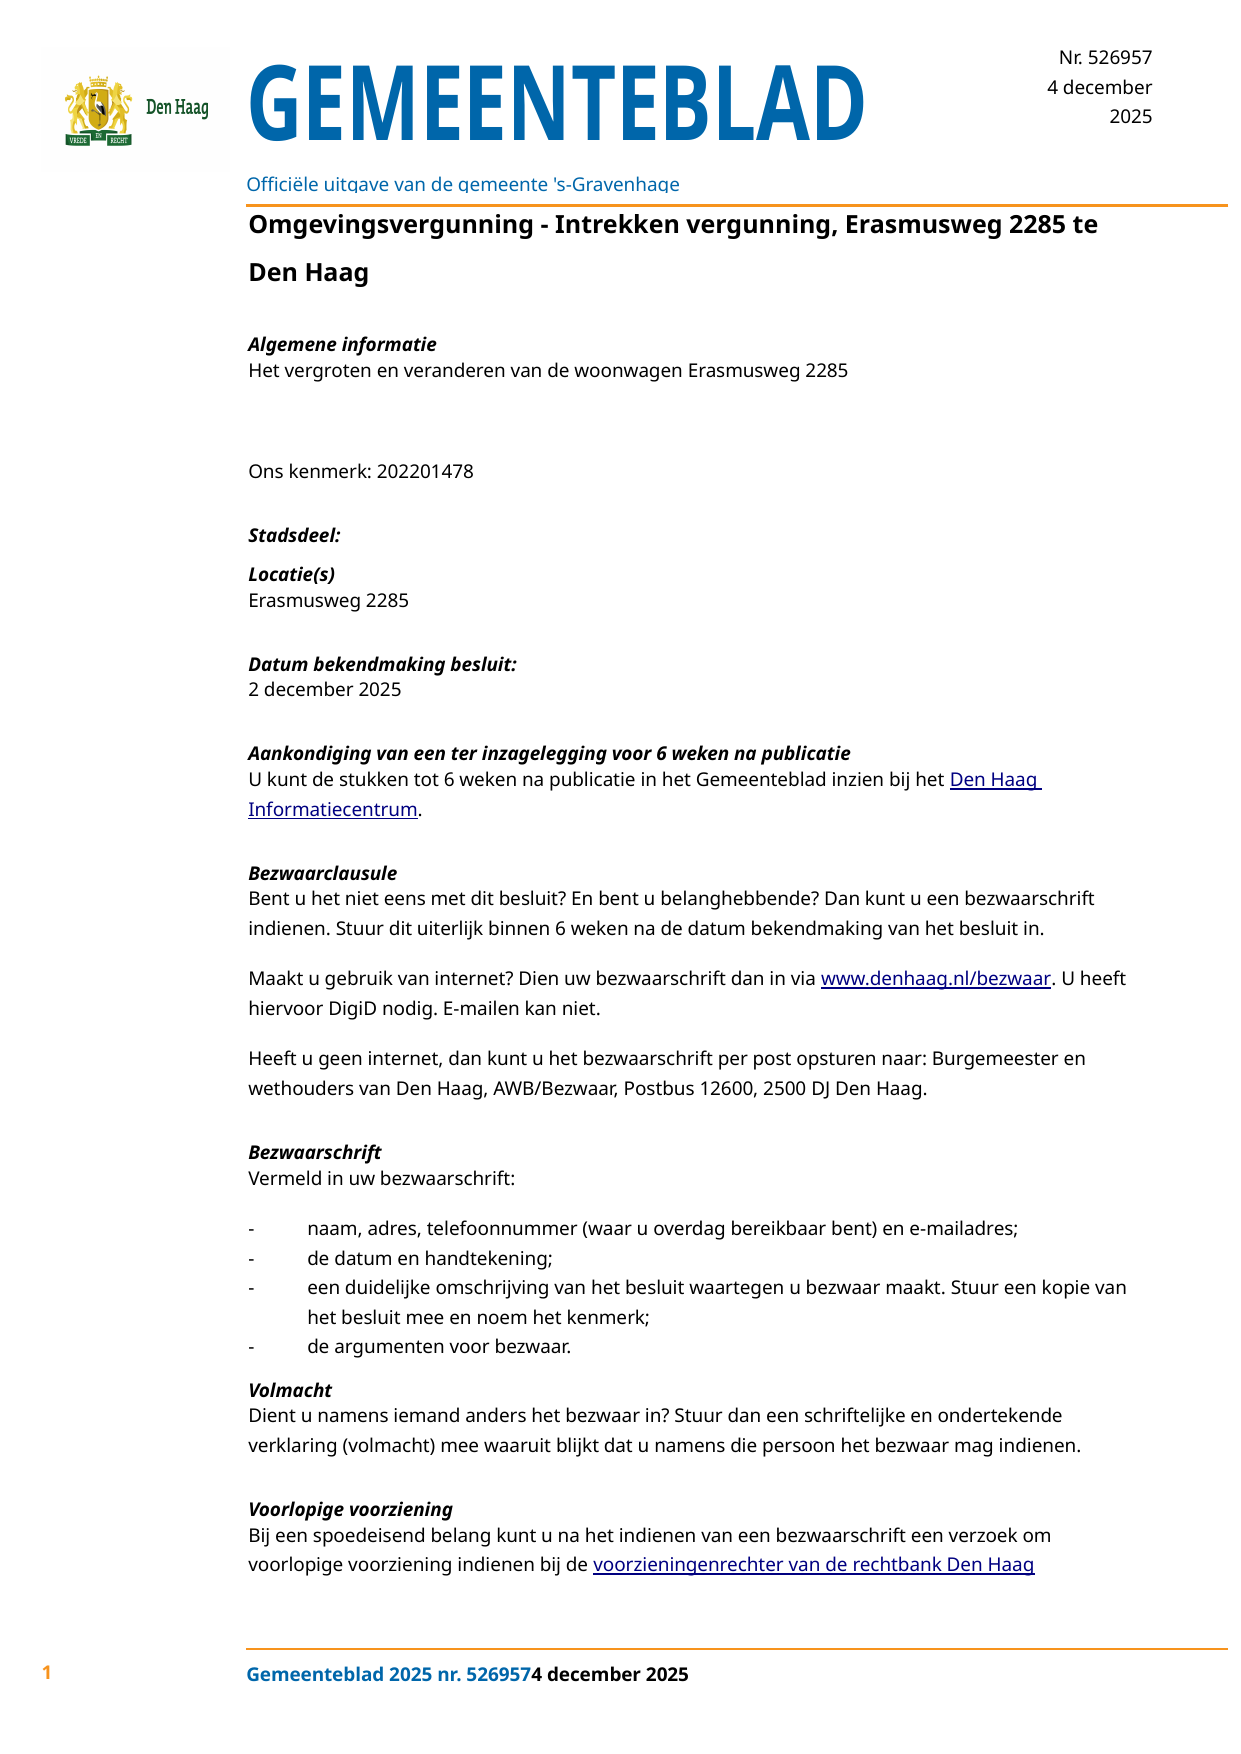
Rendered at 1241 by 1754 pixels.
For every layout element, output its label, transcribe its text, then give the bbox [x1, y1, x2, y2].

text Bezwaarschrift [248, 1139, 1152, 1165]
text 2 december 2025 [248, 677, 1152, 702]
text Erasmusweg 2285 [248, 587, 1152, 613]
list de datum en handtekening; [248, 1245, 1152, 1271]
picture [41, 47, 231, 172]
text Stadsdeel: [248, 522, 1152, 548]
text Bezwaarclausule [248, 860, 1152, 886]
text Vermeld in uw bezwaarschrift: [248, 1165, 1152, 1191]
text Locatie(s) [248, 561, 1152, 587]
text Aankondiging van een ter inzagelegging voor 6 weken na publicatie [248, 741, 1152, 766]
text Omgevingsvergunning - Intrekken vergunning, Erasmusweg 2285 te Den Haag [248, 207, 1152, 288]
text Heeft u geen internet, dan kunt u het bezwaarschrift per post opsturen naar: Burgemeester en wethouders van Den Haag, AWB/Bezwaar, Postbus 12600, 2500 DJ Den Haag. [248, 1046, 1152, 1101]
text Het vergroten en veranderen van de woonwagen Erasmusweg 2285 [248, 357, 1152, 383]
text Bent u het niet eens met dit besluit? En bent u belanghebbende? Dan kunt u een bezwaarschrift indienen. Stuur dit uiterlijk binnen 6 weken na de datum bekendmaking van het besluit in. [248, 886, 1152, 941]
text Maakt u gebruik van internet? Dien uw bezwaarschrift dan in via www.denhaag.nl/bezwaar. U heeft hiervoor DigiD nodig. E-mailen kan niet. [248, 966, 1152, 1021]
text Dient u namens iemand anders het bezwaar in? Stuur dan een schriftelijke en ondertekende verklaring (volmacht) mee waaruit blijkt dat u namens die persoon het bezwaar mag indienen. [248, 1402, 1152, 1458]
text Datum bekendmaking besluit: [248, 651, 1152, 677]
text Volmacht [248, 1377, 1152, 1402]
text Voorlopige voorziening [248, 1496, 1152, 1522]
text Bij een spoedeisend belang kunt u na het indienen van een bezwaarschrift een verzoek om voorlopige voorziening indienen bij de voorzieningenrechter van de rechtbank Den Haag [248, 1522, 1152, 1577]
text Ons kenmerk: 202201478 [248, 458, 1152, 484]
list naam, adres, telefoonnummer (waar u overdag bereikbaar bent) en e-mailadres; [248, 1215, 1152, 1241]
text Algemene informatie [248, 331, 1152, 357]
text U kunt de stukken tot 6 weken na publicatie in het Gemeenteblad inzien bij het Den Haag Informatiecentrum. [248, 766, 1152, 822]
list de argumenten voor bezwaar. [248, 1334, 1152, 1359]
list een duidelijke omschrijving van het besluit waartegen u bezwaar maakt. Stuur een kopie van het besluit mee en noem het kenmerk; [248, 1274, 1152, 1330]
